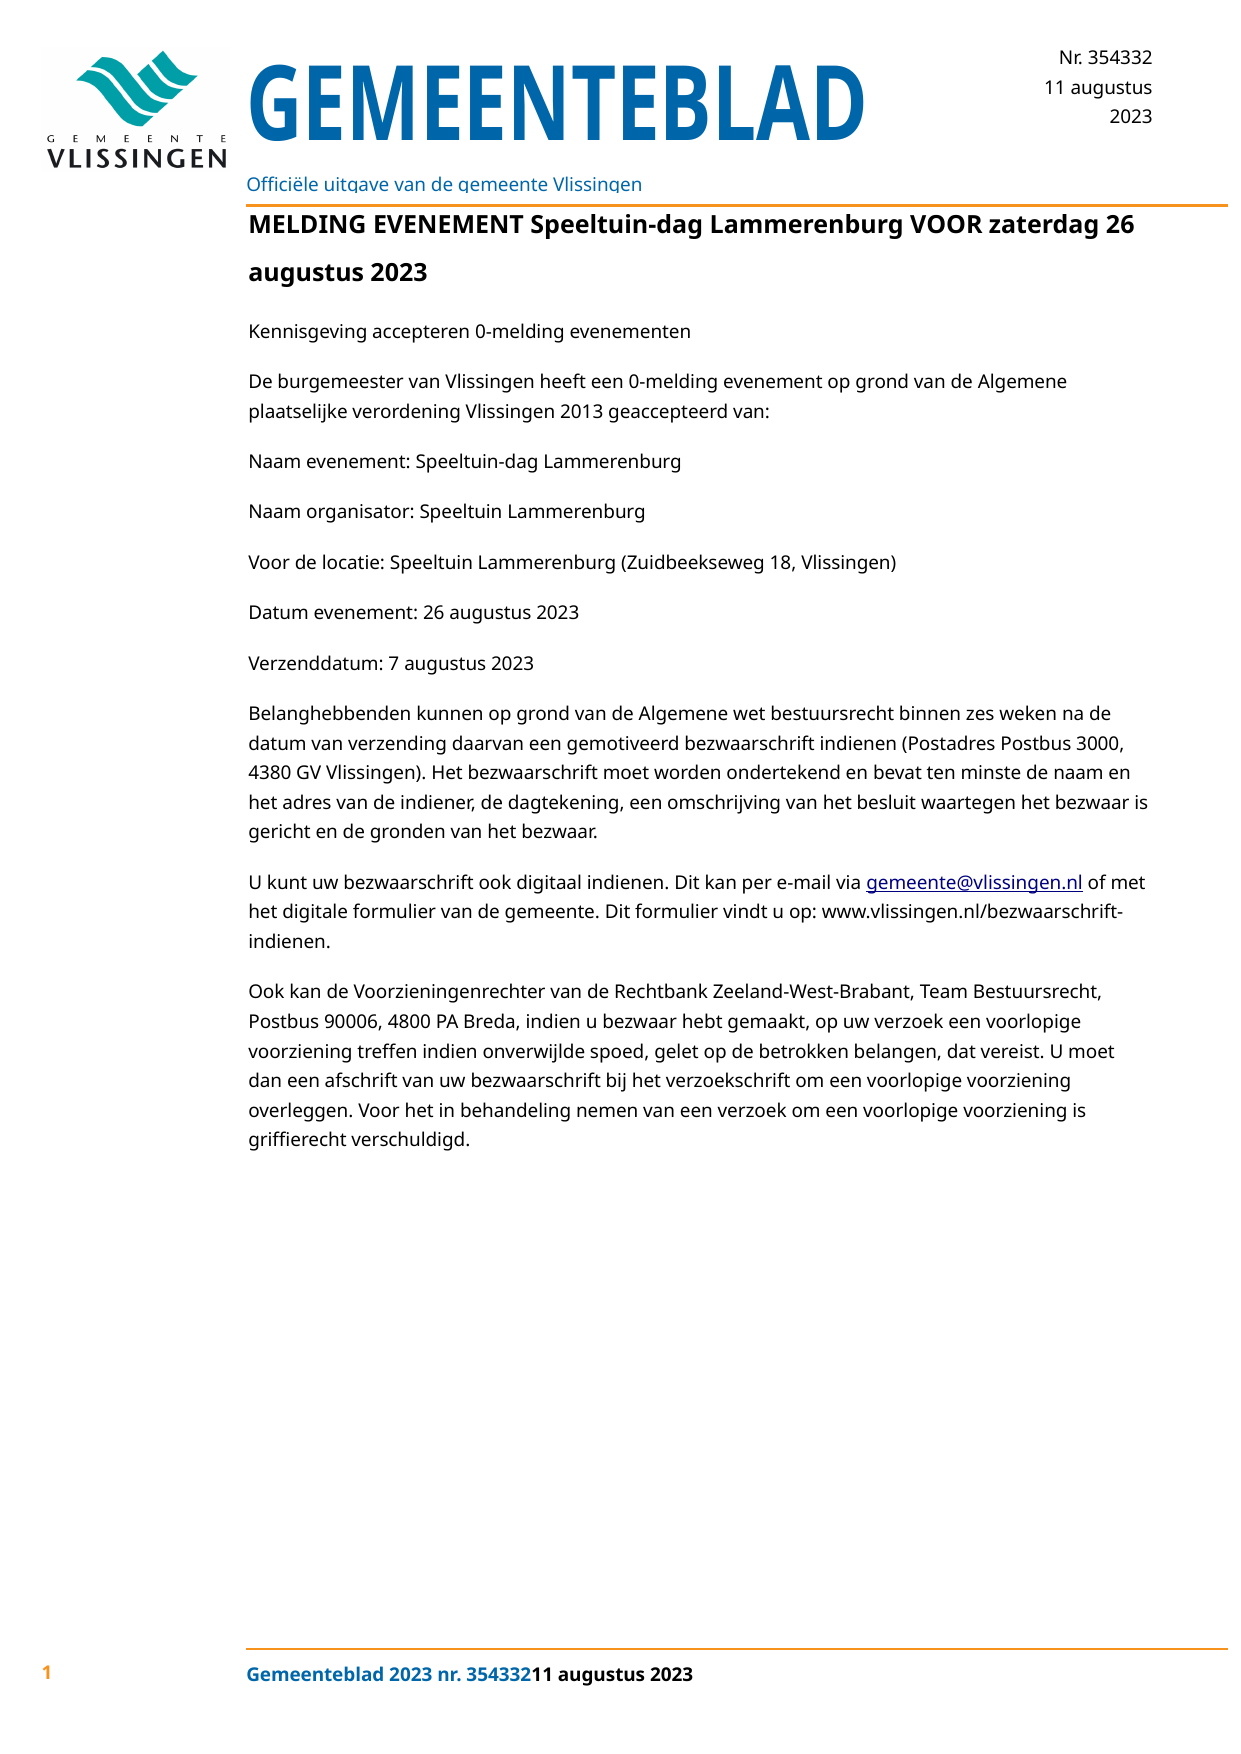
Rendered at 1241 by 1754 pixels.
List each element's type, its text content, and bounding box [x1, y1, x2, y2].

text Naam organisator: Speeltuin Lammerenburg [248, 499, 1152, 524]
text Datum evenement: 26 augustus 2023 [248, 599, 1152, 625]
text U kunt uw bezwaarschrift ook digitaal indienen. Dit kan per e-mail via gemeente@vlissingen.nl of met het digitale formulier van de gemeente. Dit formulier vindt u op: www.vlissingen.nl/bezwaarschrift-indienen. [248, 869, 1152, 954]
text Ook kan de Voorzieningenrechter van de Rechtbank Zeeland-West-Brabant, Team Bestuursrecht, Postbus 90006, 4800 PA Breda, indien u bezwaar hebt gemaakt, op uw verzoek een voorlopige voorziening treffen indien onverwijlde spoed, gelet op de betrokken belangen, dat vereist. U moet dan een afschrift van uw bezwaarschrift bij het verzoekschrift om een voorlopige voorziening overleggen. Voor het in behandeling nemen van een verzoek om een voorlopige voorziening is griffierecht verschuldigd. [248, 979, 1152, 1152]
picture [41, 47, 231, 172]
text Kennisgeving accepteren 0-melding evenementen [248, 318, 1152, 344]
text Voor de locatie: Speeltuin Lammerenburg (Zuidbeekseweg 18, Vlissingen) [248, 549, 1152, 575]
text Belanghebbenden kunnen op grond van de Algemene wet bestuursrecht binnen zes weken na de datum van verzending daarvan een gemotiveerd bezwaarschrift indienen (Postadres Postbus 3000, 4380 GV Vlissingen). Het bezwaarschrift moet worden ondertekend en bevat ten minste de naam en het adres van de indiener, de dagtekening, een omschrijving van het besluit waartegen het bezwaar is gericht en de gronden van het bezwaar. [248, 700, 1152, 844]
text Verzenddatum: 7 augustus 2023 [248, 650, 1152, 676]
text Naam evenement: Speeltuin-dag Lammerenburg [248, 448, 1152, 474]
text De burgemeester van Vlissingen heeft een 0-melding evenement op grond van de Algemene plaatselijke verordening Vlissingen 2013 geaccepteerd van: [248, 368, 1152, 424]
text MELDING EVENEMENT Speeltuin-dag Lammerenburg VOOR zaterdag 26 augustus 2023 [248, 207, 1152, 288]
